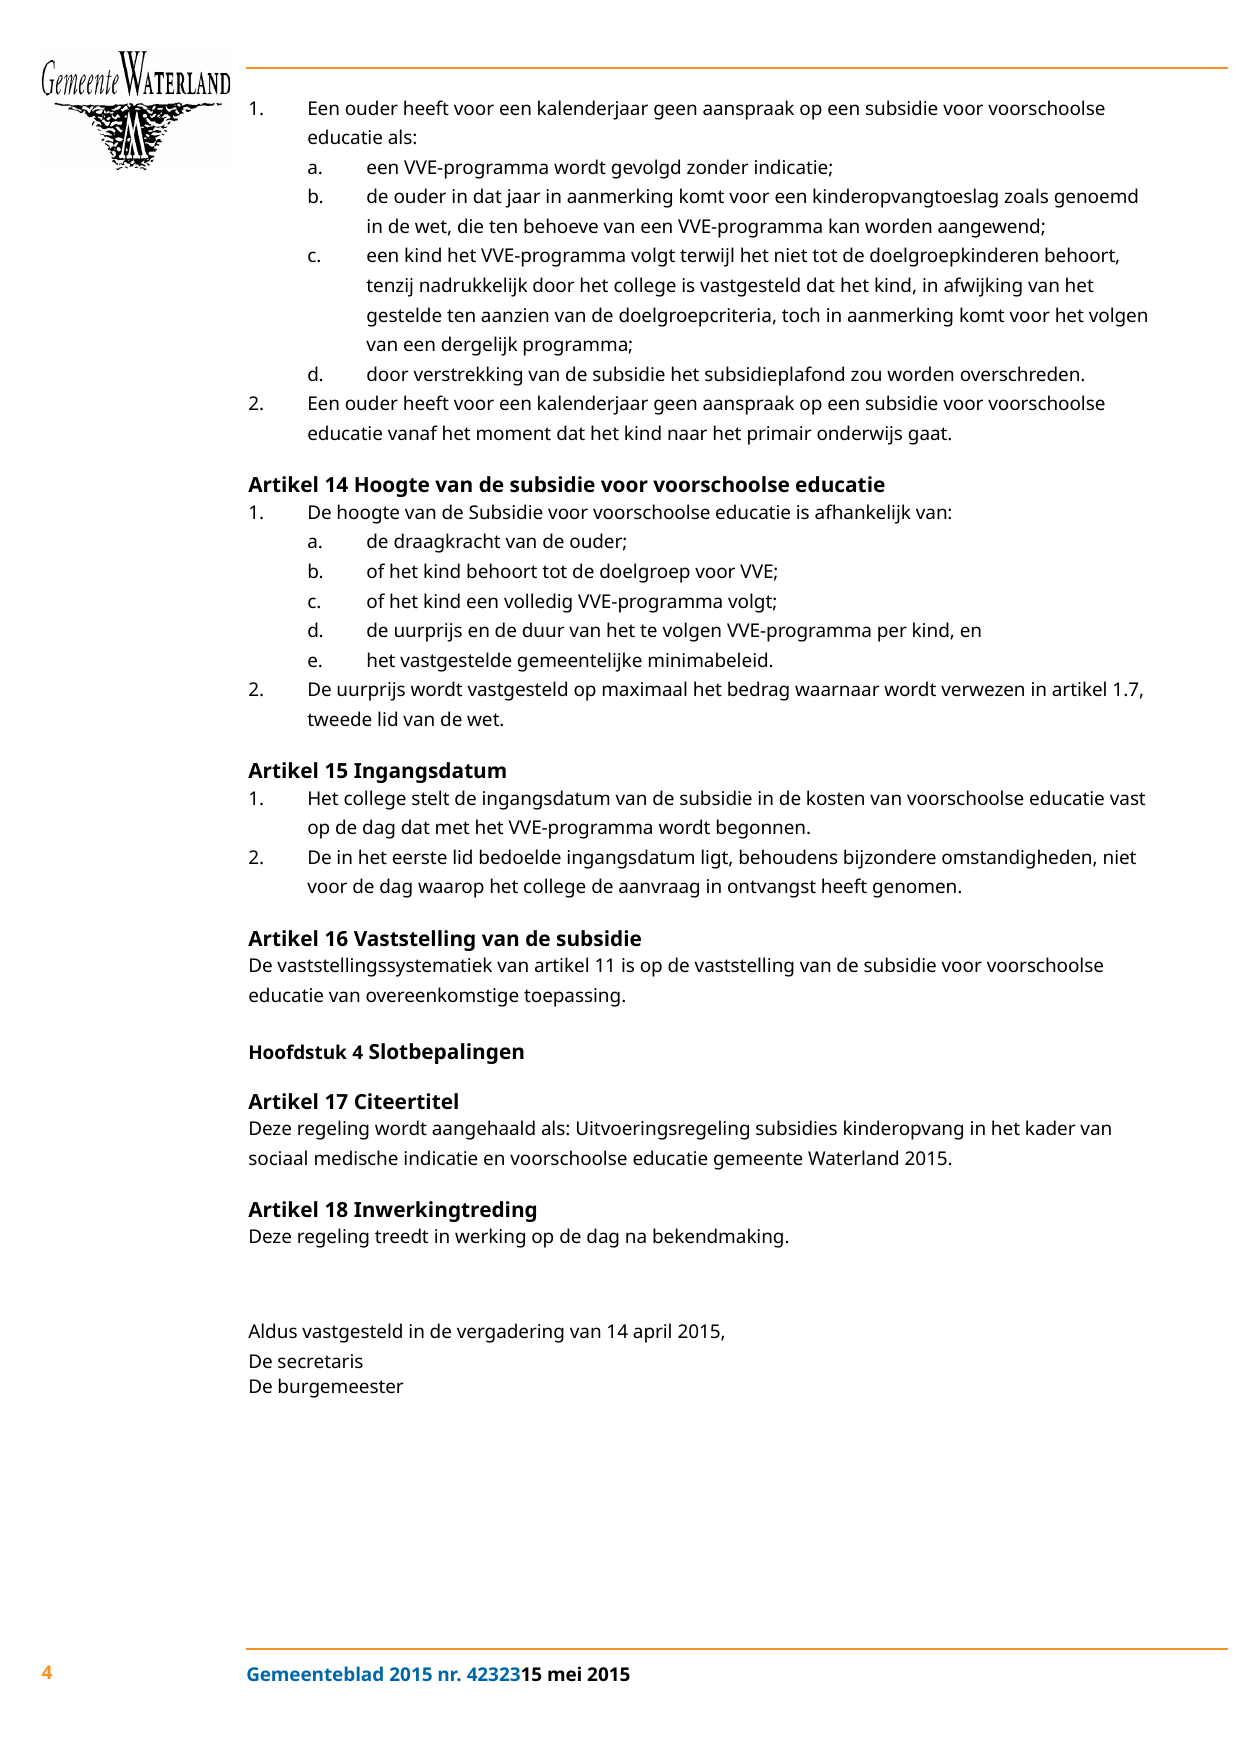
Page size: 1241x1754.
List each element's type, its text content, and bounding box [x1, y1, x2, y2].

list door verstrekking van de subsidie het subsidieplafond zou worden overschreden. [307, 361, 1152, 387]
list De uurprijs wordt vastgesteld op maximaal het bedrag waarnaar wordt verwezen in artikel 1.7, tweede lid van de wet. [248, 677, 1152, 732]
text Artikel 16 Vaststelling van de subsidie [248, 924, 1152, 953]
list een VVE-programma wordt gevolgd zonder indicatie; [307, 154, 1152, 180]
text Deze regeling treedt in werking op de dag na bekendmaking. [248, 1224, 1152, 1249]
text Artikel 15 Ingangsdatum [248, 757, 1152, 785]
text Artikel 17 Citeertitel [248, 1087, 1152, 1115]
list een kind het VVE-programma volgt terwijl het niet tot de doelgroepkinderen behoort, tenzij nadrukkelijk door het college is vastgesteld dat het kind, in afwijking van het gestelde ten aanzien van de doelgroepcriteria, toch in aanmerking komt voor het volgen van een dergelijk programma; [307, 243, 1152, 357]
text Artikel 18 Inwerkingtreding [248, 1195, 1152, 1224]
list Het college stelt de ingangsdatum van de subsidie in de kosten van voorschoolse educatie vast op de dag dat met het VVE-programma wordt begonnen. [248, 785, 1152, 840]
text De burgemeester [248, 1373, 1152, 1399]
list het vastgestelde gemeentelijke minimabeleid. [307, 647, 1152, 673]
text Aldus vastgesteld in de vergadering van 14 april 2015, [248, 1318, 1152, 1344]
text Deze regeling wordt aangehaald als: Uitvoeringsregeling subsidies kinderopvang in het kader van sociaal medische indicatie en voorschoolse educatie gemeente Waterland 2015. [248, 1115, 1152, 1171]
list de uurprijs en de duur van het te volgen VVE-programma per kind, en [307, 617, 1152, 643]
list of het kind een volledig VVE-programma volgt; [307, 588, 1152, 613]
text De secretaris [248, 1348, 1152, 1373]
list de draagkracht van de ouder; [307, 529, 1152, 554]
list Een ouder heeft voor een kalenderjaar geen aanspraak op een subsidie voor voorschoolse educatie vanaf het moment dat het kind naar het primair onderwijs gaat. [248, 391, 1152, 446]
list of het kind behoort tot de doelgroep voor VVE; [307, 558, 1152, 584]
list de ouder in dat jaar in aanmerking komt voor een kinderopvangtoeslag zoals genoemd in de wet, die ten behoeve van een VVE-programma kan worden aangewend; [307, 183, 1152, 239]
list Een ouder heeft voor een kalenderjaar geen aanspraak op een subsidie voor voorschoolse educatie als: [248, 95, 1152, 150]
text Artikel 14 Hoogte van de subsidie voor voorschoolse educatie [248, 471, 1152, 499]
picture [41, 47, 231, 172]
text Hoofdstuk 4 Slotbepalingen [248, 1037, 1152, 1066]
list De hoogte van de Subsidie voor voorschoolse educatie is afhankelijk van: [248, 499, 1152, 525]
list De in het eerste lid bedoelde ingangsdatum ligt, behoudens bijzondere omstandigheden, niet voor de dag waarop het college de aanvraag in ontvangst heeft genomen. [248, 844, 1152, 899]
text De vaststellingssystematiek van artikel 11 is op de vaststelling van de subsidie voor voorschoolse educatie van overeenkomstige toepassing. [248, 953, 1152, 1008]
